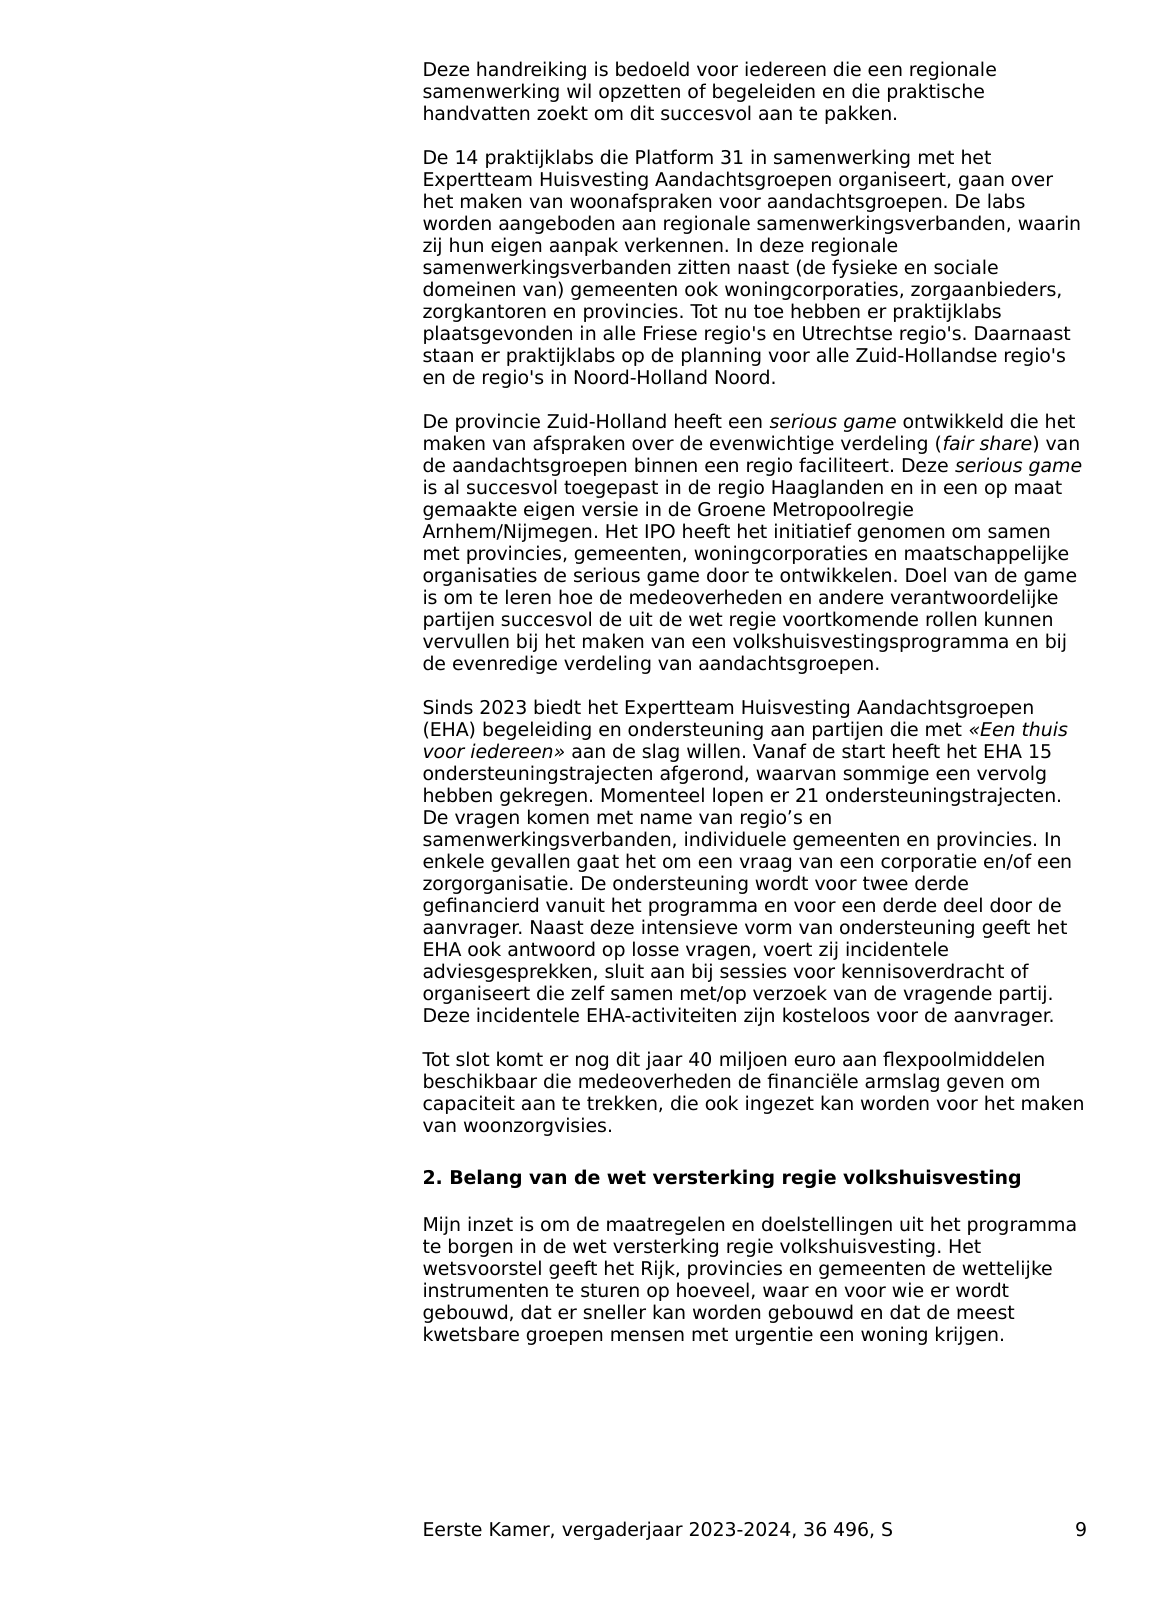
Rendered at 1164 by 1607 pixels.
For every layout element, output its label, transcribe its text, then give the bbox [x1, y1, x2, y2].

text Deze handreiking is bedoeld voor iedereen die een regionale samenwerking wil opzetten of begeleiden en die praktische handvatten zoekt om dit succesvol aan te pakken. [422, 59, 1087, 125]
text De provincie Zuid-Holland heeft een serious game ontwikkeld die het maken van afspraken over de evenwichtige verdeling (fair share) van de aandachtsgroepen binnen een regio faciliteert. Deze serious game is al succesvol toegepast in de regio Haaglanden en in een op maat gemaakte eigen versie in de Groene Metropoolregie Arnhem/Nijmegen. Het IPO heeft het initiatief genomen om samen met provincies, gemeenten, woningcorporaties en maatschappelijke organisaties de serious game door te ontwikkelen. Doel van de game is om te leren hoe de medeoverheden en andere verantwoordelijke partijen succesvol de uit de wet regie voortkomende rollen kunnen vervullen bij het maken van een volkshuisvestingsprogramma en bij de evenredige verdeling van aandachtsgroepen. [422, 411, 1087, 675]
text Tot slot komt er nog dit jaar 40 miljoen euro aan flexpoolmiddelen beschikbaar die medeoverheden de financiële armslag geven om capaciteit aan te trekken, die ook ingezet kan worden voor het maken van woonzorgvisies. [422, 1049, 1087, 1137]
text Mijn inzet is om de maatregelen en doelstellingen uit het programma te borgen in de wet versterking regie volkshuisvesting. Het wetsvoorstel geeft het Rijk, provincies en gemeenten de wettelijke instrumenten te sturen op hoeveel, waar en voor wie er wordt gebouwd, dat er sneller kan worden gebouwd en dat de meest kwetsbare groepen mensen met urgentie een woning krijgen. [422, 1214, 1087, 1346]
subtitle 2. Belang van de wet versterking regie volkshuisvesting [422, 1167, 1087, 1189]
text De 14 praktijklabs die Platform 31 in samenwerking met het Expertteam Huisvesting Aandachtsgroepen organiseert, gaan over het maken van woonafspraken voor aandachtsgroepen. De labs worden aangeboden aan regionale samenwerkingsverbanden, waarin zij hun eigen aanpak verkennen. In deze regionale samenwerkingsverbanden zitten naast (de fysieke en sociale domeinen van) gemeenten ook woningcorporaties, zorgaanbieders, zorgkantoren en provincies. Tot nu toe hebben er praktijklabs plaatsgevonden in alle Friese regio's en Utrechtse regio's. Daarnaast staan er praktijklabs op de planning voor alle Zuid-Hollandse regio's en de regio's in Noord-Holland Noord. [422, 147, 1087, 389]
text Sinds 2023 biedt het Expertteam Huisvesting Aandachtsgroepen (EHA) begeleiding en ondersteuning aan partijen die met «Een thuis voor iedereen» aan de slag willen. Vanaf de start heeft het EHA 15 ondersteuningstrajecten afgerond, waarvan sommige een vervolg hebben gekregen. Momenteel lopen er 21 ondersteuningstrajecten. De vragen komen met name van regio’s en samenwerkingsverbanden, individuele gemeenten en provincies. In enkele gevallen gaat het om een vraag van een corporatie en/of een zorgorganisatie. De ondersteuning wordt voor twee derde gefinancierd vanuit het programma en voor een derde deel door de aanvrager. Naast deze intensieve vorm van ondersteuning geeft het EHA ook antwoord op losse vragen, voert zij incidentele adviesgesprekken, sluit aan bij sessies voor kennisoverdracht of organiseert die zelf samen met/op verzoek van de vragende partij. Deze incidentele EHA-activiteiten zijn kosteloos voor de aanvrager. [422, 697, 1087, 1027]
